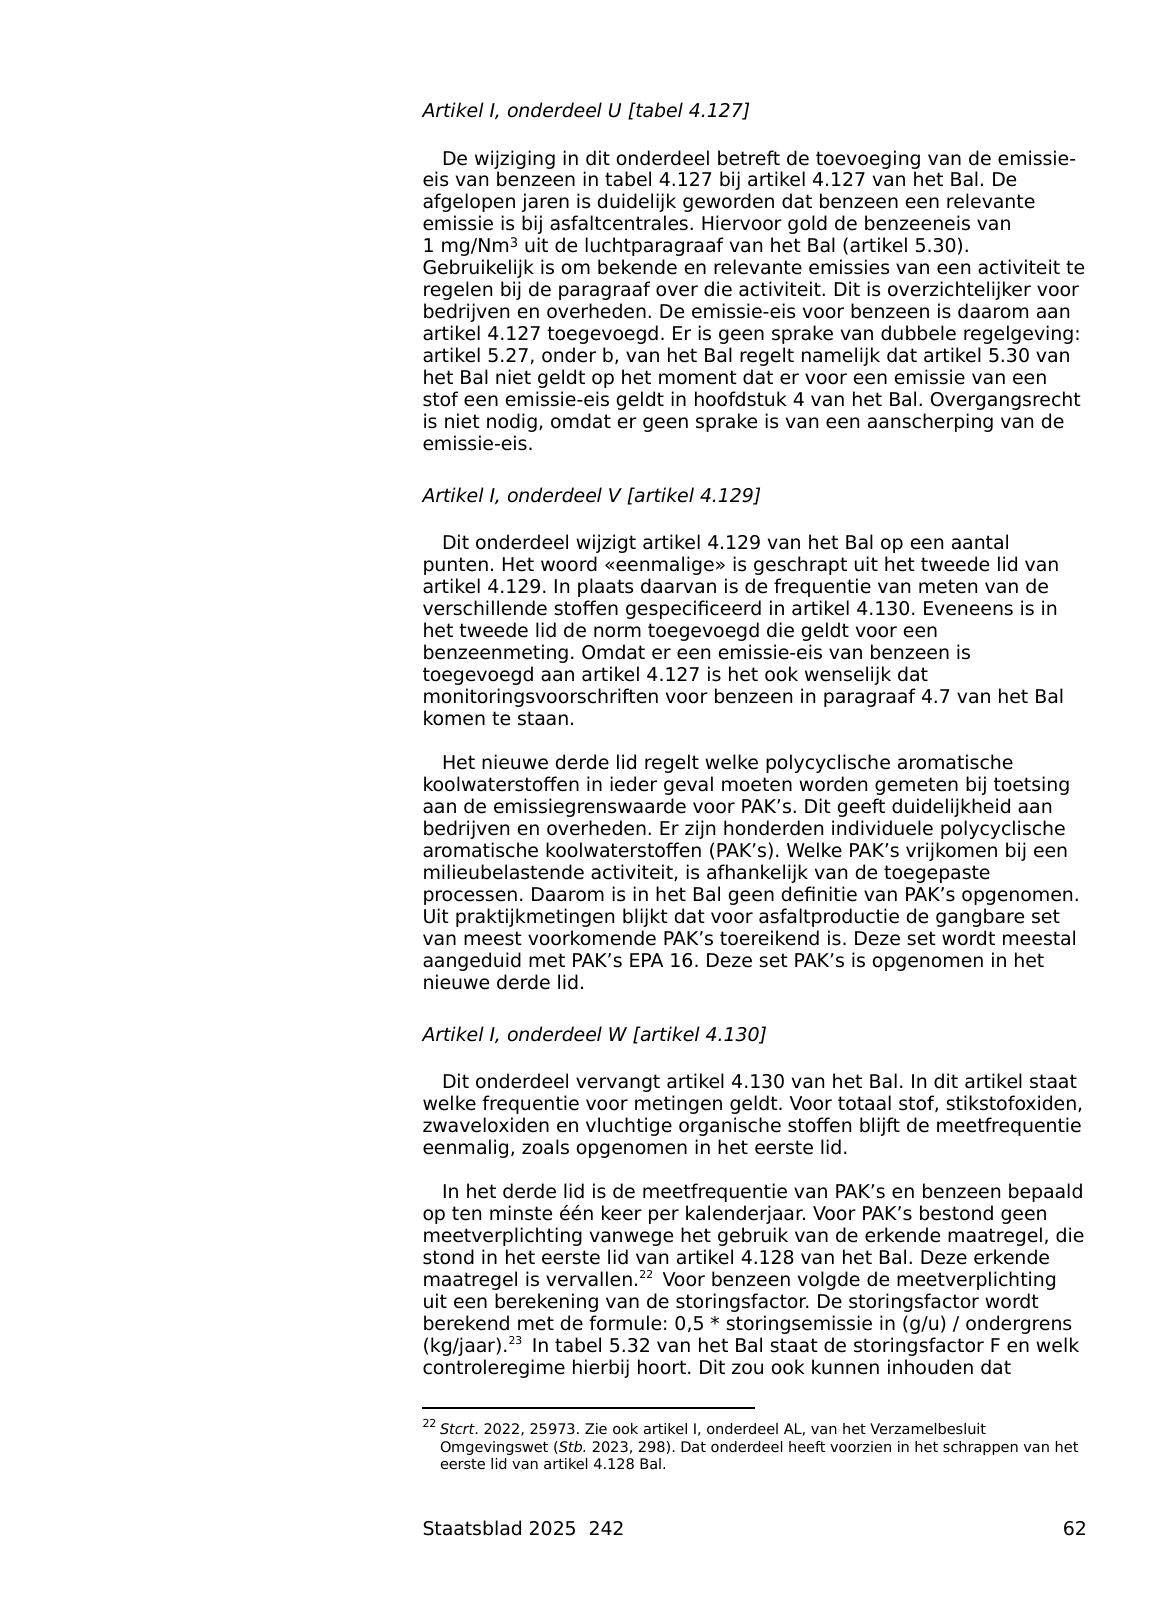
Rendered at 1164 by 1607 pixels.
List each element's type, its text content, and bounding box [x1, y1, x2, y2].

text De wijziging in dit onderdeel betreft de toevoeging van de emissie-eis van benzeen in tabel 4.127 bij artikel 4.127 van het Bal. De afgelopen jaren is duidelijk geworden dat benzeen een relevante emissie is bij asfaltcentrales. Hiervoor gold de benzeeneis van 1 mg/Nm3 uit de luchtparagraaf van het Bal (artikel 5.30). Gebruikelijk is om bekende en relevante emissies van een activiteit te regelen bij de paragraaf over die activiteit. Dit is overzichtelijker voor bedrijven en overheden. De emissie-eis voor benzeen is daarom aan artikel 4.127 toegevoegd. Er is geen sprake van dubbele regelgeving: artikel 5.27, onder b, van het Bal regelt namelijk dat artikel 5.30 van het Bal niet geldt op het moment dat er voor een emissie van een stof een emissie-eis geldt in hoofdstuk 4 van het Bal. Overgangsrecht is niet nodig, omdat er geen sprake is van een aanscherping van de emissie-eis. [422, 147, 1087, 455]
text Het nieuwe derde lid regelt welke polycyclische aromatische koolwaterstoffen in ieder geval moeten worden gemeten bij toetsing aan de emissiegrenswaarde voor PAK’s. Dit geeft duidelijkheid aan bedrijven en overheden. Er zijn honderden individuele polycyclische aromatische koolwaterstoffen (PAK’s). Welke PAK’s vrijkomen bij een milieubelastende activiteit, is afhankelijk van de toegepaste processen. Daarom is in het Bal geen definitie van PAK’s opgenomen. Uit praktijkmetingen blijkt dat voor asfaltproductie de gangbare set van meest voorkomende PAK’s toereikend is. Deze set wordt meestal aangeduid met PAK’s EPA 16. Deze set PAK’s is opgenomen in het nieuwe derde lid. [422, 752, 1087, 994]
text Dit onderdeel vervangt artikel 4.130 van het Bal. In dit artikel staat welke frequentie voor metingen geldt. Voor totaal stof, stikstofoxiden, zwaveloxiden en vluchtige organische stoffen blijft de meetfrequentie eenmalig, zoals opgenomen in het eerste lid. [422, 1071, 1087, 1159]
subtitle Artikel I, onderdeel U [tabel 4.127] [422, 100, 1087, 122]
subtitle Artikel I, onderdeel V [artikel 4.129] [422, 485, 1087, 507]
text In het derde lid is de meetfrequentie van PAK’s en benzeen bepaald op ten minste één keer per kalenderjaar. Voor PAK’s bestond geen meetverplichting vanwege het gebruik van de erkende maatregel, die stond in het eerste lid van artikel 4.128 van het Bal. Deze erkende maatregel is vervallen. Voor benzeen volgde de meetverplichting uit een berekening van de storingsfactor. De storingsfactor wordt berekend met de formule: 0,5 * storingsemissie in (g/u) / ondergrens (kg/jaar). In tabel 5.32 van het Bal staat de storingsfactor F en welk controleregime hierbij hoort. Dit zou ook kunnen inhouden dat [422, 1181, 1087, 1379]
text Dit onderdeel wijzigt artikel 4.129 van het Bal op een aantal punten. Het woord «eenmalige» is geschrapt uit het tweede lid van artikel 4.129. In plaats daarvan is de frequentie van meten van de verschillende stoffen gespecificeerd in artikel 4.130. Eveneens is in het tweede lid de norm toegevoegd die geldt voor een benzeenmeting. Omdat er een emissie-eis van benzeen is toegevoegd aan artikel 4.127 is het ook wenselijk dat monitoringsvoorschriften voor benzeen in paragraaf 4.7 van het Bal komen te staan. [422, 532, 1087, 730]
subtitle Artikel I, onderdeel W [artikel 4.130] [422, 1024, 1087, 1046]
text Stcrt. 2022, 25973. Zie ook artikel I, onderdeel AL, van het Verzamelbesluit Omgevingswet (Stb. 2023, 298). Dat onderdeel heeft voorzien in het schrappen van het eerste lid van artikel 4.128 Bal. [422, 1417, 1087, 1473]
